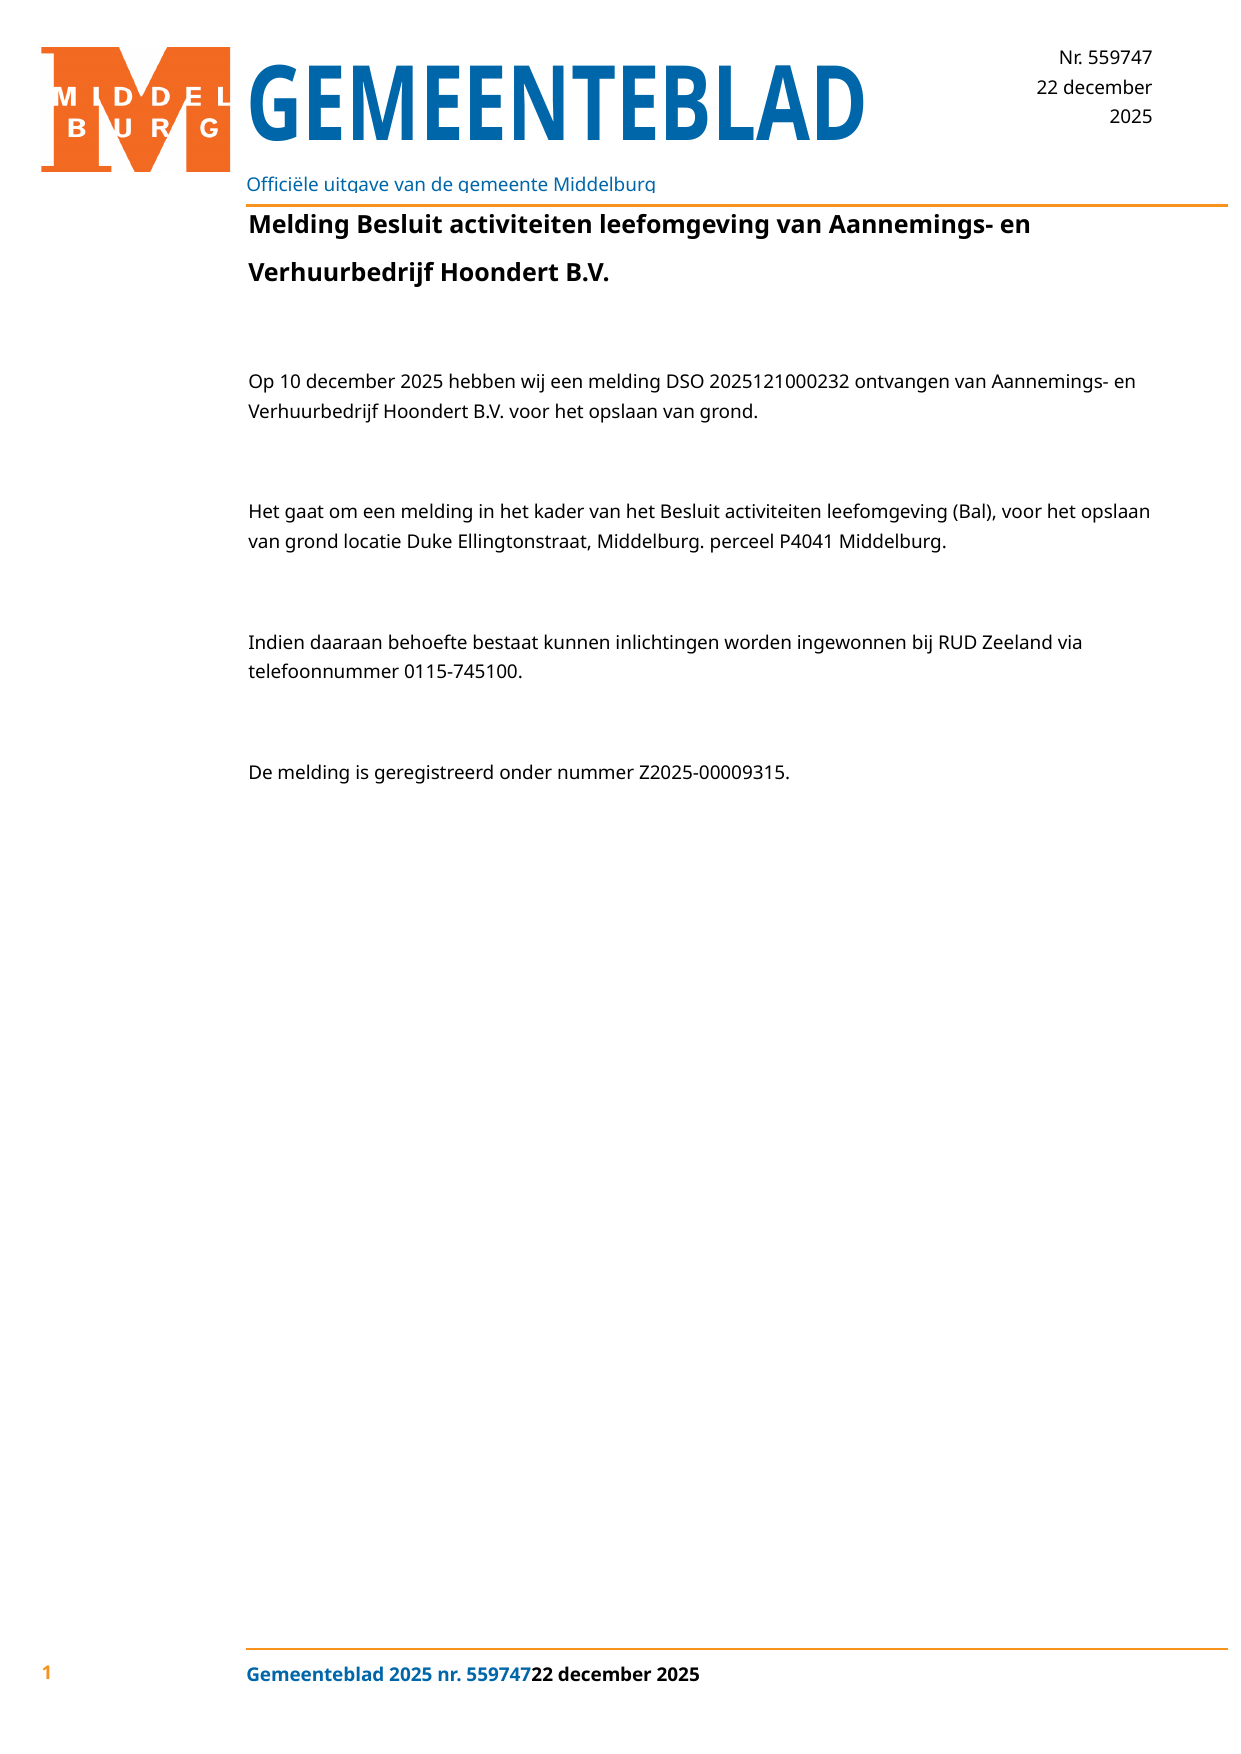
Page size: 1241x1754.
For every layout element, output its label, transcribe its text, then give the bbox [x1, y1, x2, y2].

picture [41, 47, 231, 172]
text Indien daaraan behoefte bestaat kunnen inlichtingen worden ingewonnen bij RUD Zeeland via telefoonnummer 0115-745100. [248, 629, 1152, 684]
text Op 10 december 2025 hebben wij een melding DSO 2025121000232 ontvangen van Aannemings- en Verhuurbedrijf Hoondert B.V. voor het opslaan van grond. [248, 368, 1152, 424]
text Het gaat om een melding in het kader van het Besluit activiteiten leefomgeving (Bal), voor het opslaan van grond locatie Duke Ellingtonstraat, Middelburg. perceel P4041 Middelburg. [248, 499, 1152, 554]
text De melding is geregistreerd onder nummer Z2025-00009315. [248, 759, 1152, 785]
text Melding Besluit activiteiten leefomgeving van Aannemings- en Verhuurbedrijf Hoondert B.V. [248, 207, 1152, 288]
